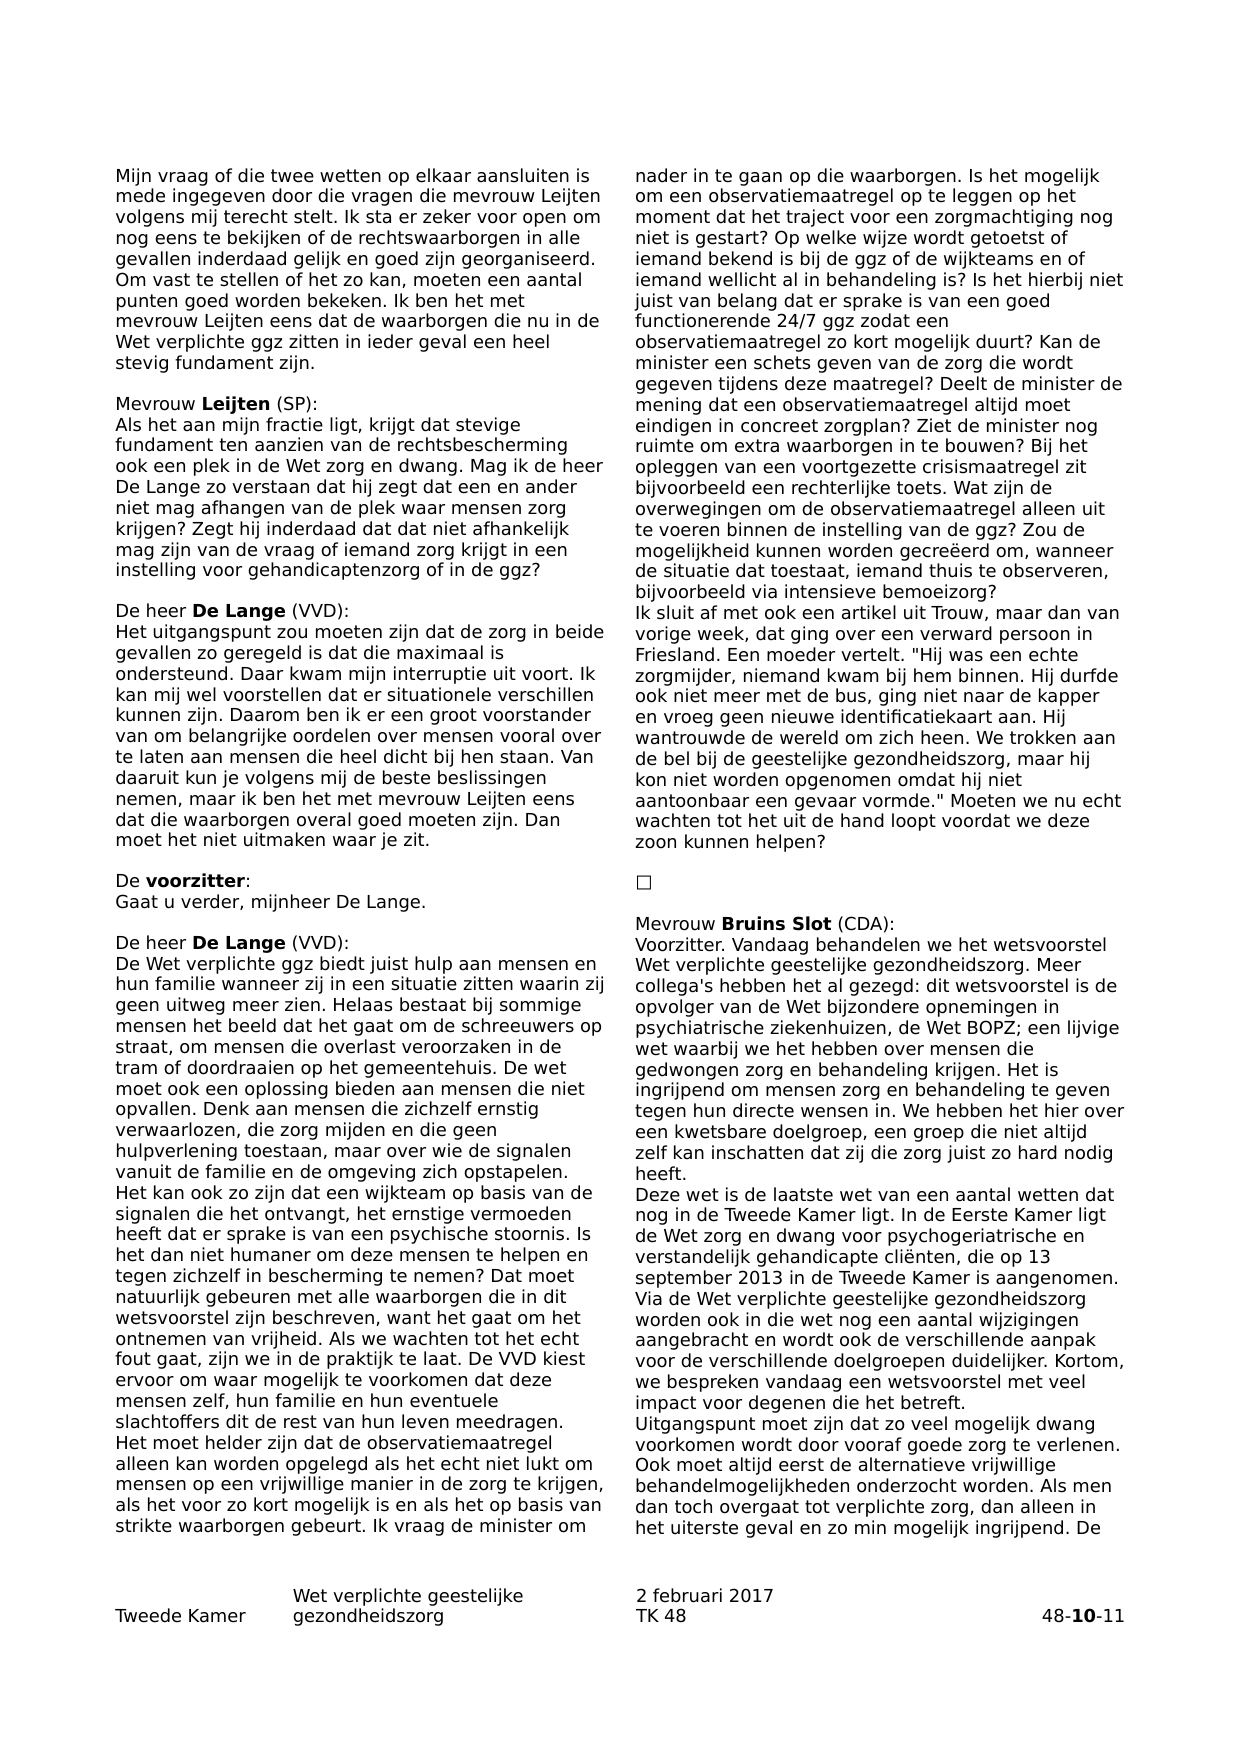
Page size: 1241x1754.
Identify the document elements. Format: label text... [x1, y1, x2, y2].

text Mevrouw Bruins Slot (CDA): [635, 913, 1125, 934]
text Als het aan mijn fractie ligt, krijgt dat stevige fundament ten aanzien van de rechtsbescherming ook een plek in de Wet zorg en dwang. Mag ik de heer De Lange zo verstaan dat hij zegt dat een en ander niet mag afhangen van de plek waar mensen zorg krijgen? Zegt hij inderdaad dat dat niet afhankelijk mag zijn van de vraag of iemand zorg krijgt in een instelling voor gehandicaptenzorg of in de ggz? [115, 414, 605, 581]
text Uitgangspunt moet zijn dat zo veel mogelijk dwang voorkomen wordt door vooraf goede zorg te verlenen. Ook moet altijd eerst de alternatieve vrijwillige behandelmogelijkheden onderzocht worden. Als men dan toch overgaat tot verplichte zorg, dan alleen in het uiterste geval en zo min mogelijk ingrijpend. De [635, 1413, 1125, 1538]
text Het uitgangspunt zou moeten zijn dat de zorg in beide gevallen zo geregeld is dat die maximaal is ondersteund. Daar kwam mijn interruptie uit voort. Ik kan mij wel voorstellen dat er situationele verschillen kunnen zijn. Daarom ben ik er een groot voorstander van om belangrijke oordelen over mensen vooral over te laten aan mensen die heel dicht bij hen staan. Van daaruit kun je volgens mij de beste beslissingen nemen, maar ik ben het met mevrouw Leijten eens dat die waarborgen overal goed moeten zijn. Dan moet het niet uitmaken waar je zit. [115, 622, 605, 851]
text Gaat u verder, mijnheer De Lange. [115, 892, 605, 912]
text De heer De Lange (VVD): [115, 601, 605, 622]
text nader in te gaan op die waarborgen. Is het mogelijk om een observatiemaatregel op te leggen op het moment dat het traject voor een zorgmachtiging nog niet is gestart? Op welke wijze wordt getoetst of iemand bekend is bij de ggz of de wijkteams en of iemand wellicht al in behandeling is? Is het hierbij niet juist van belang dat er sprake is van een goed functionerende 24/7 ggz zodat een observatiemaatregel zo kort mogelijk duurt? Kan de minister een schets geven van de zorg die wordt gegeven tijdens deze maatregel? Deelt de minister de mening dat een observatiemaatregel altijd moet eindigen in concreet zorgplan? Ziet de minister nog ruimte om extra waarborgen in te bouwen? Bij het opleggen van een voortgezette crisismaatregel zit bijvoorbeeld een rechterlijke toets. Wat zijn de overwegingen om de observatiemaatregel alleen uit te voeren binnen de instelling van de ggz? Zou de mogelijkheid kunnen worden gecreëerd om, wanneer de situatie dat toestaat, iemand thuis te observeren, bijvoorbeeld via intensieve bemoeizorg? [635, 165, 1125, 603]
text Mevrouw Leijten (SP): [115, 394, 605, 414]
text ⬜ [635, 873, 1125, 893]
text Mijn vraag of die twee wetten op elkaar aansluiten is mede ingegeven door die vragen die mevrouw Leijten volgens mij terecht stelt. Ik sta er zeker voor open om nog eens te bekijken of de rechtswaarborgen in alle gevallen inderdaad gelijk en goed zijn georganiseerd. Om vast te stellen of het zo kan, moeten een aantal punten goed worden bekeken. Ik ben het met mevrouw Leijten eens dat de waarborgen die nu in de Wet verplichte ggz zitten in ieder geval een heel stevig fundament zijn. [115, 165, 605, 374]
text Het moet helder zijn dat de observatiemaatregel alleen kan worden opgelegd als het echt niet lukt om mensen op een vrijwillige manier in de zorg te krijgen, als het voor zo kort mogelijk is en als het op basis van strikte waarborgen gebeurt. Ik vraag de minister om [115, 1432, 605, 1537]
text De voorzitter: [115, 871, 605, 892]
text Ik sluit af met ook een artikel uit Trouw, maar dan van vorige week, dat ging over een verward persoon in Friesland. Een moeder vertelt. "Hij was een echte zorgmijder, niemand kwam bij hem binnen. Hij durfde ook niet meer met de bus, ging niet naar de kapper en vroeg geen nieuwe identificatiekaart aan. Hij wantrouwde de wereld om zich heen. We trokken aan de bel bij de geestelijke gezondheidszorg, maar hij kon niet worden opgenomen omdat hij niet aantoonbaar een gevaar vormde." Moeten we nu echt wachten tot het uit de hand loopt voordat we deze zoon kunnen helpen? [635, 603, 1125, 853]
text De heer De Lange (VVD): [115, 932, 605, 953]
text Voorzitter. Vandaag behandelen we het wetsvoorstel Wet verplichte geestelijke gezondheidszorg. Meer collega's hebben het al gezegd: dit wetsvoorstel is de opvolger van de Wet bijzondere opnemingen in psychiatrische ziekenhuizen, de Wet BOPZ; een lijvige wet waarbij we het hebben over mensen die gedwongen zorg en behandeling krijgen. Het is ingrijpend om mensen zorg en behandeling te geven tegen hun directe wensen in. We hebben het hier over een kwetsbare doelgroep, een groep die niet altijd zelf kan inschatten dat zij die zorg juist zo hard nodig heeft. [635, 934, 1125, 1184]
text Deze wet is de laatste wet van een aantal wetten dat nog in de Tweede Kamer ligt. In de Eerste Kamer ligt de Wet zorg en dwang voor psychogeriatrische en verstandelijk gehandicapte cliënten, die op 13 september 2013 in de Tweede Kamer is aangenomen. Via de Wet verplichte geestelijke gezondheidszorg worden ook in die wet nog een aantal wijzigingen aangebracht en wordt ook de verschillende aanpak voor de verschillende doelgroepen duidelijker. Kortom, we bespreken vandaag een wetsvoorstel met veel impact voor degenen die het betreft. [635, 1184, 1125, 1413]
text De Wet verplichte ggz biedt juist hulp aan mensen en hun familie wanneer zij in een situatie zitten waarin zij geen uitweg meer zien. Helaas bestaat bij sommige mensen het beeld dat het gaat om de schreeuwers op straat, om mensen die overlast veroorzaken in de tram of doordraaien op het gemeentehuis. De wet moet ook een oplossing bieden aan mensen die niet opvallen. Denk aan mensen die zichzelf ernstig verwaarlozen, die zorg mijden en die geen hulpverlening toestaan, maar over wie de signalen vanuit de familie en de omgeving zich opstapelen. Het kan ook zo zijn dat een wijkteam op basis van de signalen die het ontvangt, het ernstige vermoeden heeft dat er sprake is van een psychische stoornis. Is het dan niet humaner om deze mensen te helpen en tegen zichzelf in bescherming te nemen? Dat moet natuurlijk gebeuren met alle waarborgen die in dit wetsvoorstel zijn beschreven, want het gaat om het ontnemen van vrijheid. Als we wachten tot het echt fout gaat, zijn we in de praktijk te laat. De VVD kiest ervoor om waar mogelijk te voorkomen dat deze mensen zelf, hun familie en hun eventuele slachtoffers dit de rest van hun leven meedragen. [115, 953, 605, 1432]
